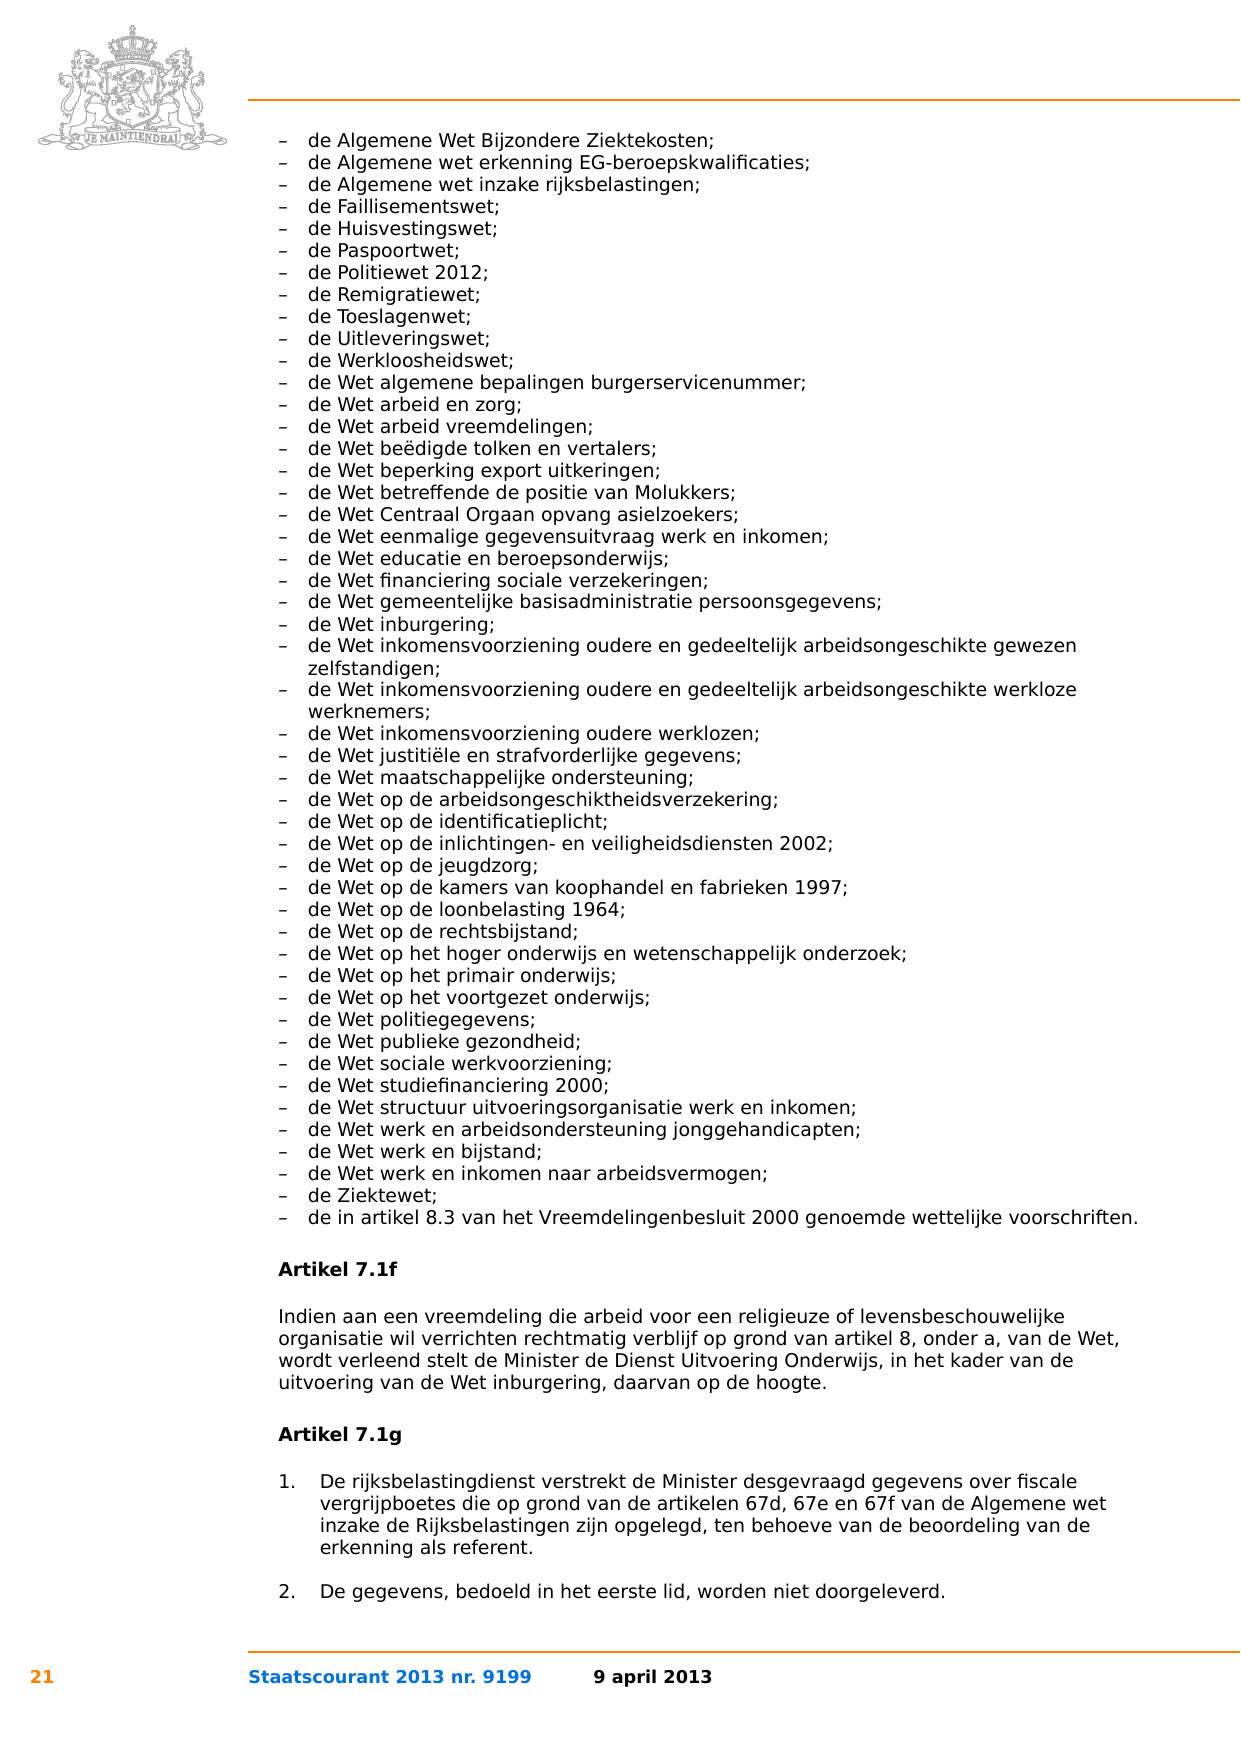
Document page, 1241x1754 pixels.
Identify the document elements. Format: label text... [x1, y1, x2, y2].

text 1. De rijksbelastingdienst verstrekt de Minister desgevraagd gegevens over fiscale vergrijpboetes die op grond van de artikelen 67d, 67e en 67f van de Algemene wet inzake de Rijksbelastingen zijn opgelegd, ten behoeve van de beoordeling van de erkenning als referent. [278, 1471, 1163, 1559]
text – de Wet op de inlichtingen- en veiligheidsdiensten 2002; [278, 833, 1163, 855]
text – de Toeslagenwet; [278, 306, 1163, 328]
text – de Wet sociale werkvoorziening; [278, 1053, 1163, 1075]
text – de Wet op het primair onderwijs; [278, 965, 1163, 987]
text – de Wet publieke gezondheid; [278, 1031, 1163, 1053]
text – de Wet educatie en beroepsonderwijs; [278, 547, 1163, 569]
text – de Wet beëdigde tolken en vertalers; [278, 438, 1163, 459]
text – de Wet inkomensvoorziening oudere en gedeeltelijk arbeidsongeschikte gewezen zelfstandigen; [278, 635, 1163, 679]
text – de Wet arbeid en zorg; [278, 394, 1163, 416]
text – de Algemene wet inzake rijksbelastingen; [278, 174, 1163, 196]
text – de Wet werk en bijstand; [278, 1141, 1163, 1163]
text Indien aan een vreemdeling die arbeid voor een religieuze of levensbeschouwelijke organisatie wil verrichten rechtmatig verblijf op grond van artikel 8, onder a, van de Wet, wordt verleend stelt de Minister de Dienst Uitvoering Onderwijs, in het kader van de uitvoering van de Wet inburgering, daarvan op de hoogte. [278, 1306, 1163, 1394]
text – de Wet structuur uitvoeringsorganisatie werk en inkomen; [278, 1097, 1163, 1119]
text – de Wet betreffende de positie van Molukkers; [278, 482, 1163, 503]
text – de Wet maatschappelijke ondersteuning; [278, 767, 1163, 789]
text – de Wet op de kamers van koophandel en fabrieken 1997; [278, 877, 1163, 899]
subtitle Artikel 7.1f [278, 1259, 1163, 1281]
text – de Wet justitiële en strafvorderlijke gegevens; [278, 745, 1163, 767]
subtitle Artikel 7.1g [278, 1424, 1163, 1446]
text – de Wet eenmalige gegevensuitvraag werk en inkomen; [278, 526, 1163, 547]
text – de Wet op de arbeidsongeschiktheidsverzekering; [278, 789, 1163, 811]
text – de Wet inkomensvoorziening oudere en gedeeltelijk arbeidsongeschikte werkloze werknemers; [278, 679, 1163, 723]
text – de Wet op de rechtsbijstand; [278, 921, 1163, 943]
text – de Wet op het voortgezet onderwijs; [278, 987, 1163, 1009]
text – de Wet gemeentelijke basisadministratie persoonsgegevens; [278, 591, 1163, 613]
text – de Wet algemene bepalingen burgerservicenummer; [278, 372, 1163, 394]
text – de Huisvestingswet; [278, 218, 1163, 240]
text – de Werkloosheidswet; [278, 350, 1163, 372]
text – de Wet inburgering; [278, 613, 1163, 635]
text – de Faillisementswet; [278, 196, 1163, 218]
text – de in artikel 8.3 van het Vreemdelingenbesluit 2000 genoemde wettelijke voorschriften. [278, 1207, 1163, 1229]
picture [38, 25, 227, 150]
text – de Algemene Wet Bijzondere Ziektekosten; [278, 130, 1163, 152]
text – de Ziektewet; [278, 1185, 1163, 1207]
text – de Paspoortwet; [278, 240, 1163, 262]
text – de Wet werk en inkomen naar arbeidsvermogen; [278, 1163, 1163, 1185]
text – de Wet beperking export uitkeringen; [278, 459, 1163, 482]
text – de Wet op het hoger onderwijs en wetenschappelijk onderzoek; [278, 943, 1163, 965]
text – de Wet studiefinanciering 2000; [278, 1075, 1163, 1097]
text – de Wet op de loonbelasting 1964; [278, 899, 1163, 921]
text – de Uitleveringswet; [278, 328, 1163, 350]
text – de Wet inkomensvoorziening oudere werklozen; [278, 723, 1163, 745]
text – de Wet werk en arbeidsondersteuning jonggehandicapten; [278, 1119, 1163, 1141]
text – de Wet politiegegevens; [278, 1009, 1163, 1031]
text 2. De gegevens, bedoeld in het eerste lid, worden niet doorgeleverd. [278, 1581, 1163, 1602]
text – de Algemene wet erkenning EG-beroepskwalificaties; [278, 152, 1163, 174]
text – de Wet arbeid vreemdelingen; [278, 416, 1163, 438]
text – de Wet op de jeugdzorg; [278, 855, 1163, 877]
text – de Remigratiewet; [278, 284, 1163, 306]
text – de Politiewet 2012; [278, 262, 1163, 284]
text – de Wet financiering sociale verzekeringen; [278, 569, 1163, 591]
text – de Wet op de identificatieplicht; [278, 811, 1163, 833]
text – de Wet Centraal Orgaan opvang asielzoekers; [278, 503, 1163, 526]
